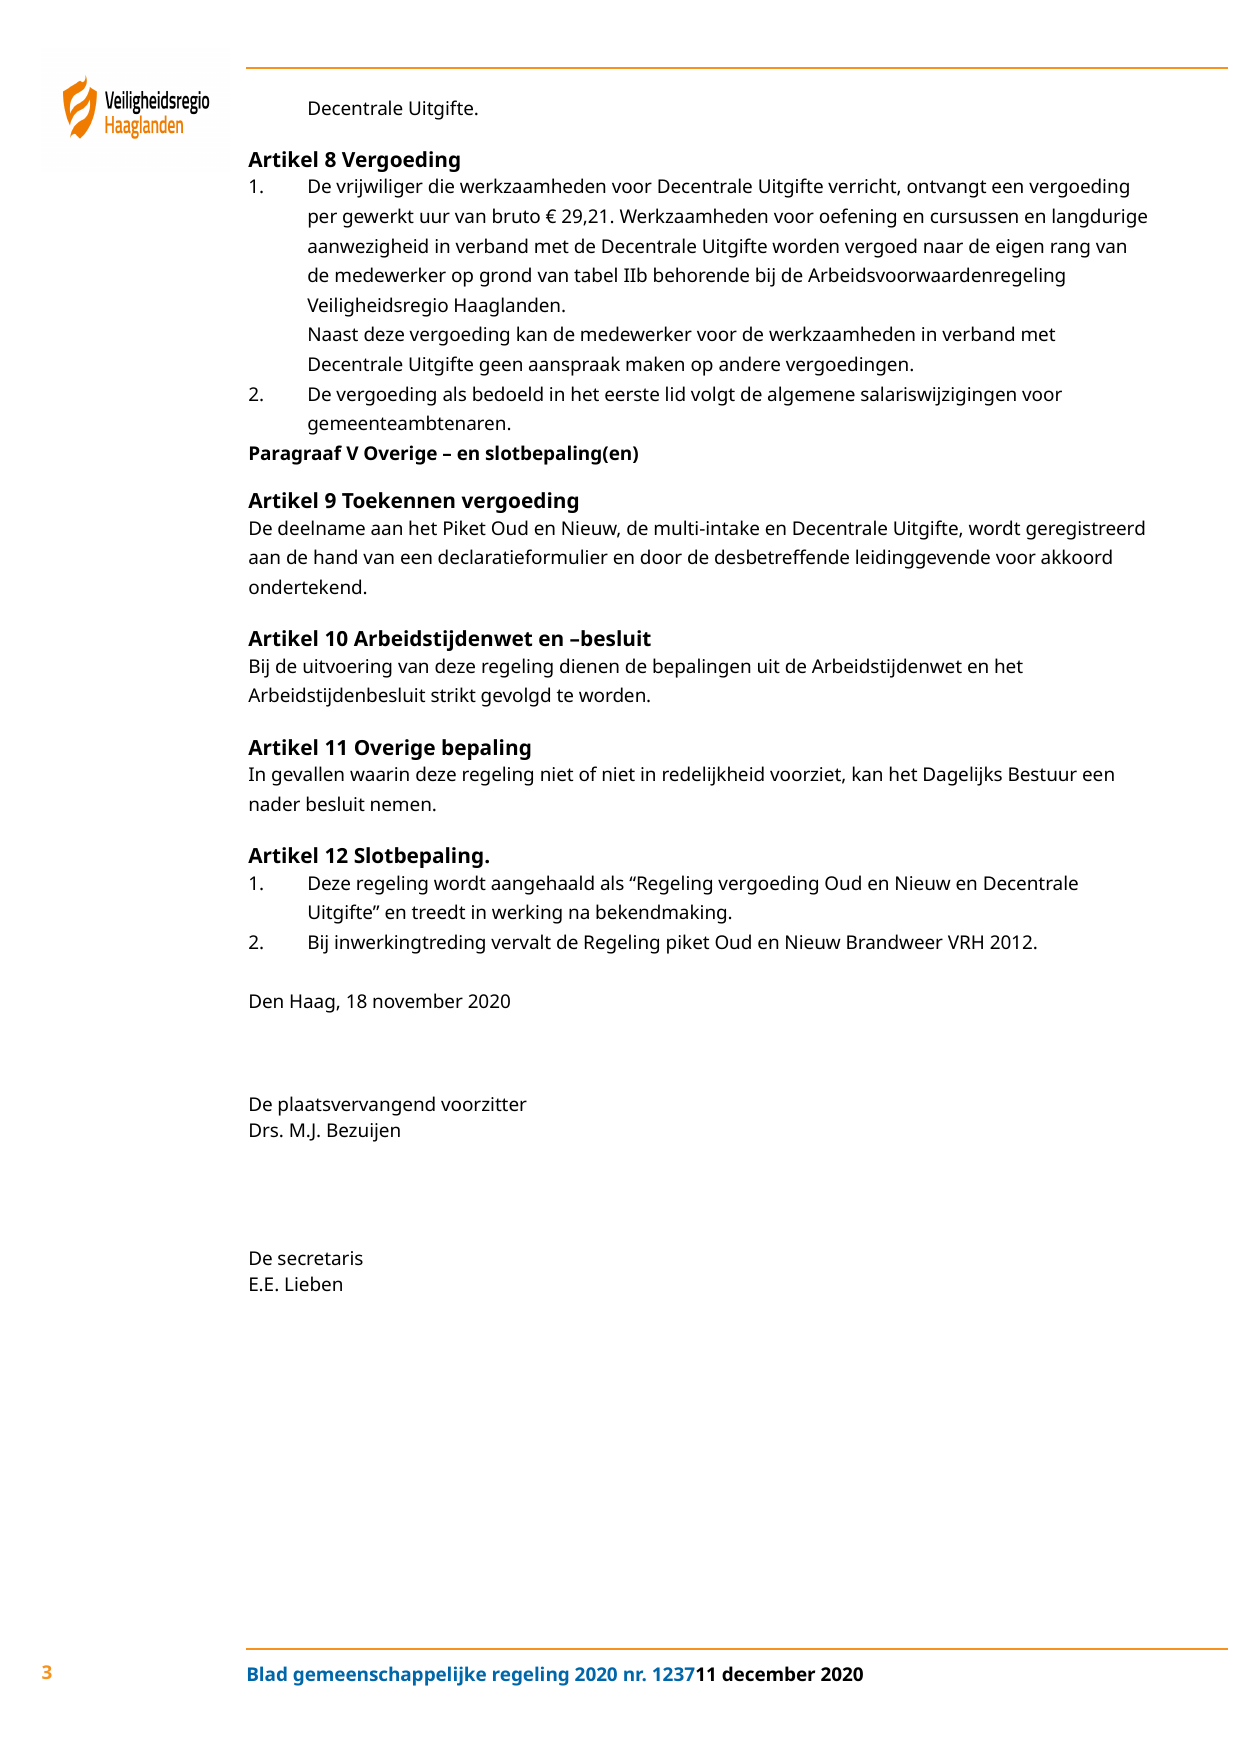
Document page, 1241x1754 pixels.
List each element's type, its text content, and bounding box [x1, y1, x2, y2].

picture [41, 47, 231, 172]
list Deze regeling wordt aangehaald als “Regeling vergoeding Oud en Nieuw en Decentrale Uitgifte” en treedt in werking na bekendmaking. [248, 870, 1152, 925]
text De deelname aan het Piket Oud en Nieuw, de multi-intake en Decentrale Uitgifte, wordt geregistreerd aan de hand van een declaratieformulier en door de desbetreffende leidinggevende voor akkoord ondertekend. [248, 515, 1152, 600]
list De vrijwiliger die werkzaamheden voor Decentrale Uitgifte verricht, ontvangt een vergoeding per gewerkt uur van bruto € 29,21. Werkzaamheden voor oefening en cursussen en langdurige aanwezigheid in verband met de Decentrale Uitgifte worden vergoed naar de eigen rang van de medewerker op grond van tabel IIb behorende bij de Arbeidsvoorwaardenregeling Veiligheidsregio Haaglanden. [248, 174, 1152, 318]
text Paragraaf V Overige – en slotbepaling(en) [248, 440, 1152, 466]
text Artikel 10 Arbeidstijdenwet en –besluit [248, 624, 1152, 653]
text Artikel 9 Toekennen vergoeding [248, 486, 1152, 515]
text Artikel 12 Slotbepaling. [248, 841, 1152, 870]
text Bij de uitvoering van deze regeling dienen de bepalingen uit de Arbeidstijdenwet en het Arbeidstijdenbesluit strikt gevolgd te worden. [248, 653, 1152, 708]
text De plaatsvervangend voorzitter [248, 1091, 1152, 1117]
text In gevallen waarin deze regeling niet of niet in redelijkheid voorziet, kan het Dagelijks Bestuur een nader besluit nemen. [248, 761, 1152, 817]
text Artikel 11 Overige bepaling [248, 733, 1152, 761]
list Naast deze vergoeding kan de medewerker voor de werkzaamheden in verband met Decentrale Uitgifte geen aanspraak maken op andere vergoedingen. [248, 322, 1152, 377]
list De vergoeding als bedoeld in het eerste lid volgt de algemene salariswijzigingen voor gemeenteambtenaren. [248, 381, 1152, 436]
list Bij inwerkingtreding vervalt de Regeling piket Oud en Nieuw Brandweer VRH 2012. [248, 929, 1152, 955]
list Decentrale Uitgifte. [248, 95, 1152, 121]
text De secretaris [248, 1245, 1152, 1271]
text E.E. Lieben [248, 1271, 1152, 1297]
text Artikel 8 Vergoeding [248, 145, 1152, 174]
text Drs. M.J. Bezuijen [248, 1117, 1152, 1142]
text Den Haag, 18 november 2020 [248, 988, 1152, 1014]
